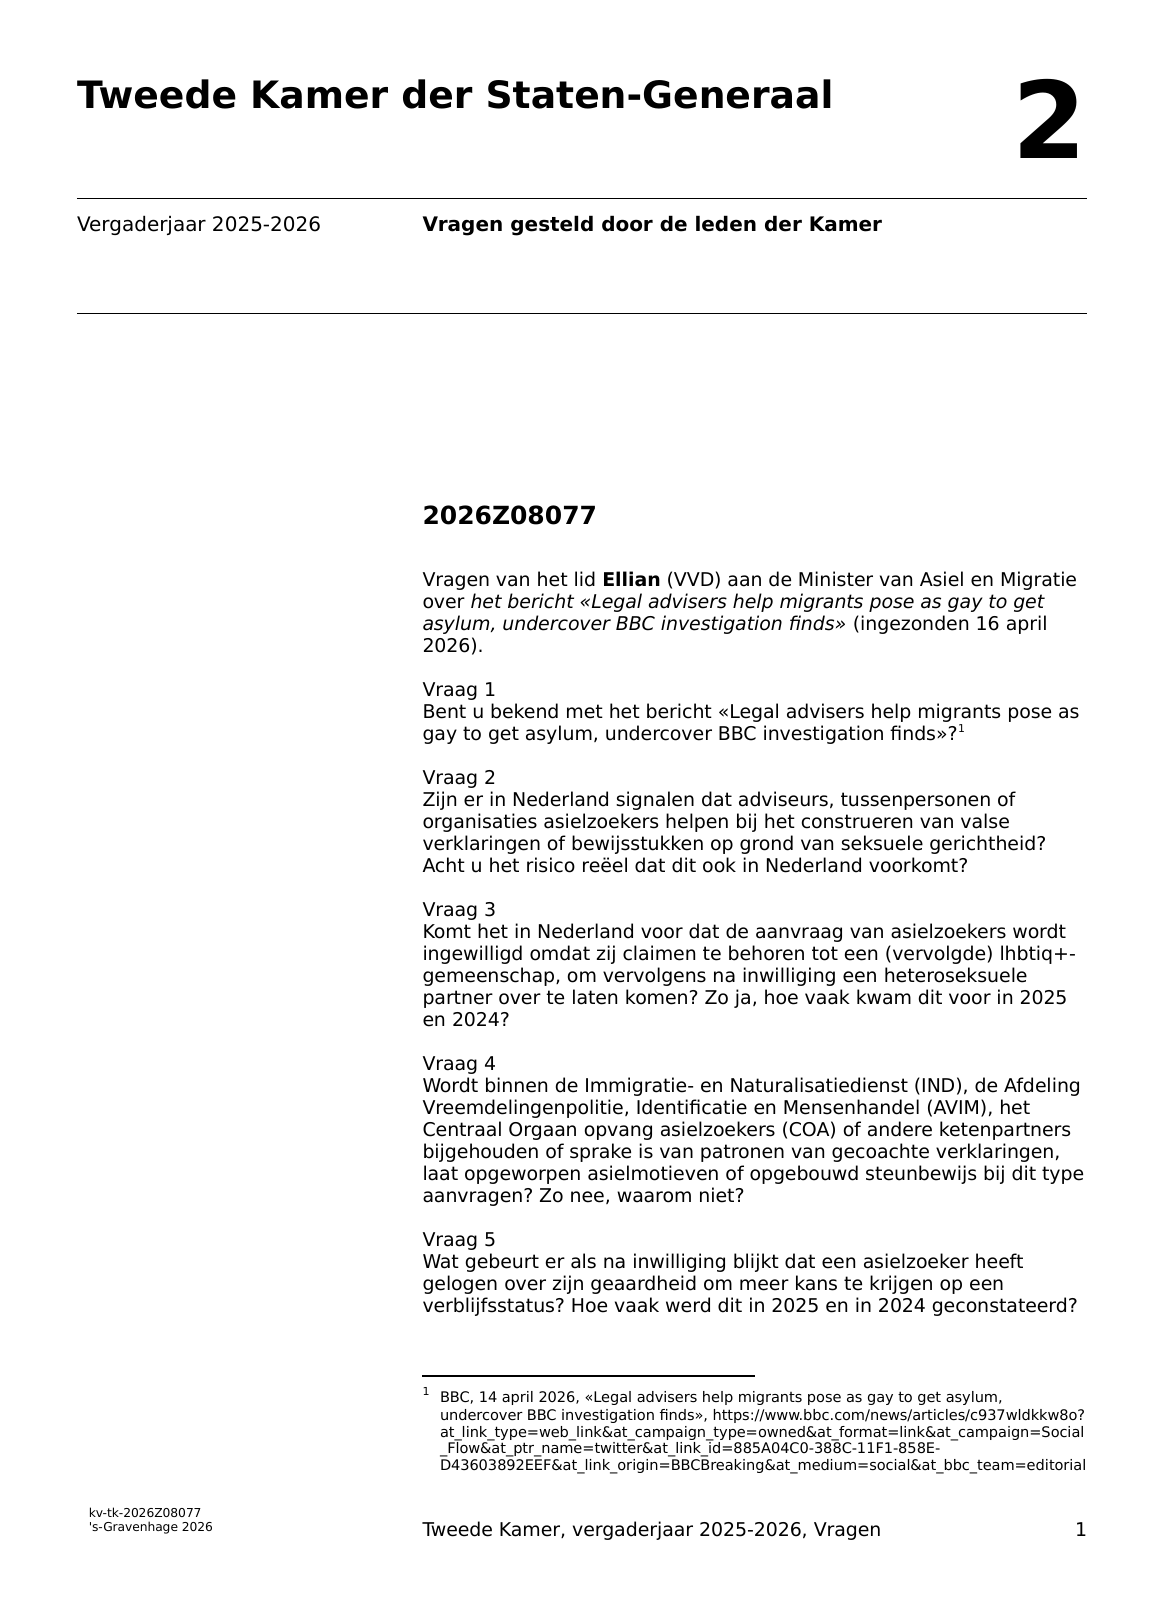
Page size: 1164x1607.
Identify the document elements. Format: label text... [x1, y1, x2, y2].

table_cell Vergaderjaar 2025-2026 [77, 199, 422, 313]
text Vraag 5 [422, 1229, 1087, 1251]
text Komt het in Nederland voor dat de aanvraag van asielzoekers wordt ingewilligd omdat zij claimen te behoren tot een (vervolgde) lhbtiq+-gemeenschap, om vervolgens na inwilliging een heteroseksuele partner over te laten komen? Zo ja, hoe vaak kwam dit voor in 2025 en 2024? [422, 921, 1087, 1031]
text 2026Z08077 [422, 501, 1087, 531]
table_cell Vragen gesteld door de leden der Kamer [422, 199, 1087, 313]
text Vragen van het lid Ellian (VVD) aan de Minister van Asiel en Migratie over het bericht «Legal advisers help migrants pose as gay to get asylum, undercover BBC investigation finds» (ingezonden 16 april 2026). [422, 569, 1087, 657]
text Vraag 1 [422, 679, 1087, 701]
text Bent u bekend met het bericht «Legal advisers help migrants pose as gay to get asylum, undercover BBC investigation finds»? [422, 701, 1087, 745]
text Vraag 2 [422, 767, 1087, 789]
text BBC, 14 april 2026, «Legal advisers help migrants pose as gay to get asylum, undercover BBC investigation finds», https://www.bbc.com/news/articles/c937wldkkw8o?at_link_type=web_link&at_campaign_type=owned&at_format=link&at_campaign=Social_Flow&at_ptr_name=twitter&at_link_id=885A04C0-388C-11F1-858E-D43603892EEF&at_link_origin=BBCBreaking&at_medium=social&at_bbc_team=editorial [422, 1385, 1087, 1474]
text Wat gebeurt er als na inwilliging blijkt dat een asielzoeker heeft gelogen over zijn geaardheid om meer kans te krijgen op een verblijfsstatus? Hoe vaak werd dit in 2025 en in 2024 geconstateerd? [422, 1251, 1087, 1317]
text Zijn er in Nederland signalen dat adviseurs, tussenpersonen of organisaties asielzoekers helpen bij het construeren van valse verklaringen of bewijsstukken op grond van seksuele gerichtheid? Acht u het risico reëel dat dit ook in Nederland voorkomt? [422, 789, 1087, 877]
text Vraag 3 [422, 899, 1087, 921]
text Wordt binnen de Immigratie- en Naturalisatiedienst (IND), de Afdeling Vreemdelingenpolitie, Identificatie en Mensenhandel (AVIM), het Centraal Orgaan opvang asielzoekers (COA) of andere ketenpartners bijgehouden of sprake is van patronen van gecoachte verklaringen, laat opgeworpen asielmotieven of opgebouwd steunbewijs bij dit type aanvragen? Zo nee, waarom niet? [422, 1075, 1087, 1207]
text kv-tk-2026Z08077 [88, 1506, 323, 1520]
table_header 2 [886, 59, 1087, 198]
text 's-Gravenhage 2026 [88, 1520, 323, 1534]
text Vraag 4 [422, 1053, 1087, 1075]
table_header Tweede Kamer der Staten-Generaal [77, 59, 886, 198]
